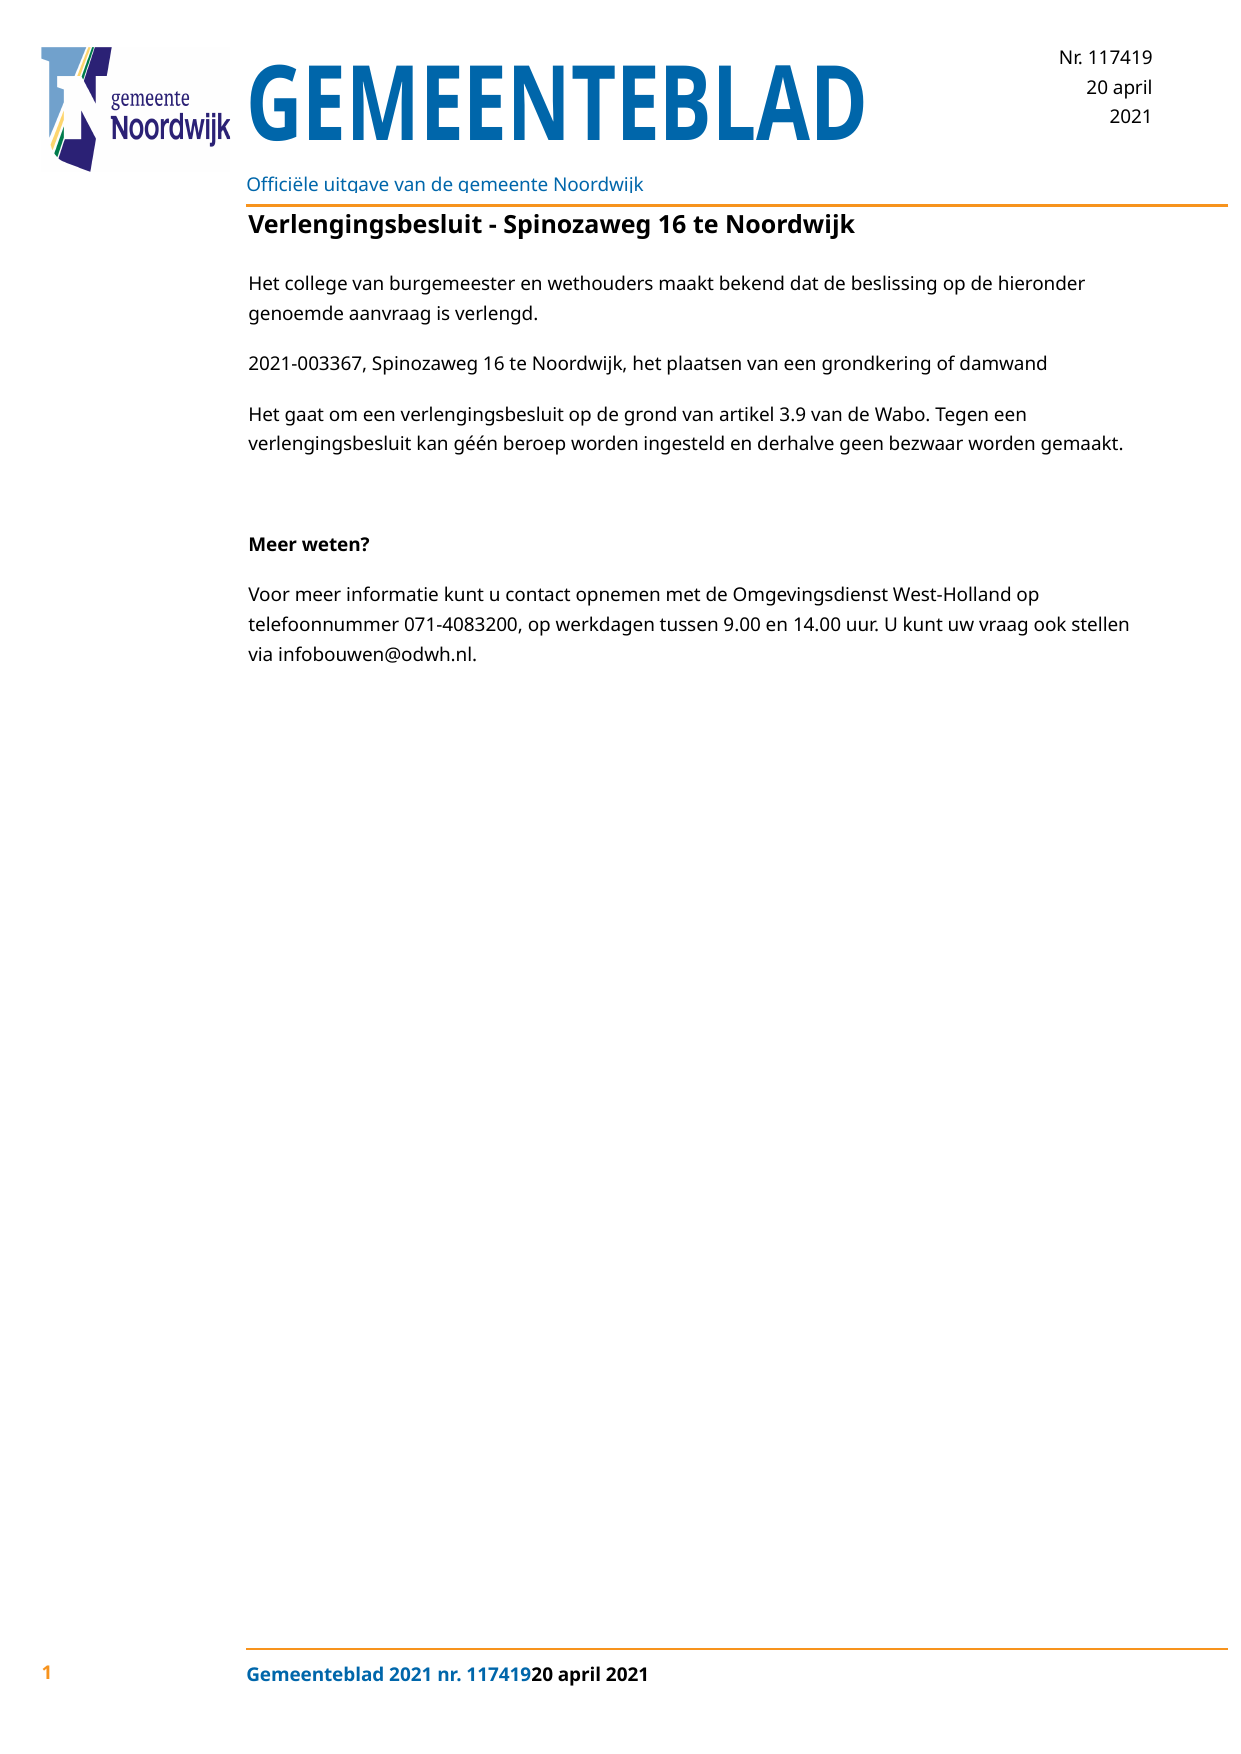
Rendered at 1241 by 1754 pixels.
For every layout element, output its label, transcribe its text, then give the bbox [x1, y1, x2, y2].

picture [41, 47, 231, 172]
text Voor meer informatie kunt u contact opnemen met de Omgevingsdienst West-Holland op telefoonnummer 071-4083200, op werkdagen tussen 9.00 en 14.00 uur. U kunt uw vraag ook stellen via infobouwen@odwh.nl. [248, 582, 1152, 666]
text Het gaat om een verlengingsbesluit op de grond van artikel 3.9 van de Wabo. Tegen een verlengingsbesluit kan géén beroep worden ingesteld en derhalve geen bezwaar worden gemaakt. [248, 401, 1152, 456]
text Het college van burgemeester en wethouders maakt bekend dat de beslissing op de hieronder genoemde aanvraag is verlengd. [248, 270, 1152, 326]
text Verlengingsbesluit - Spinozaweg 16 te Noordwijk [248, 207, 1152, 241]
text Meer weten? [248, 531, 1152, 557]
text 2021-003367, Spinozaweg 16 te Noordwijk, het plaatsen van een grondkering of damwand [248, 350, 1152, 376]
